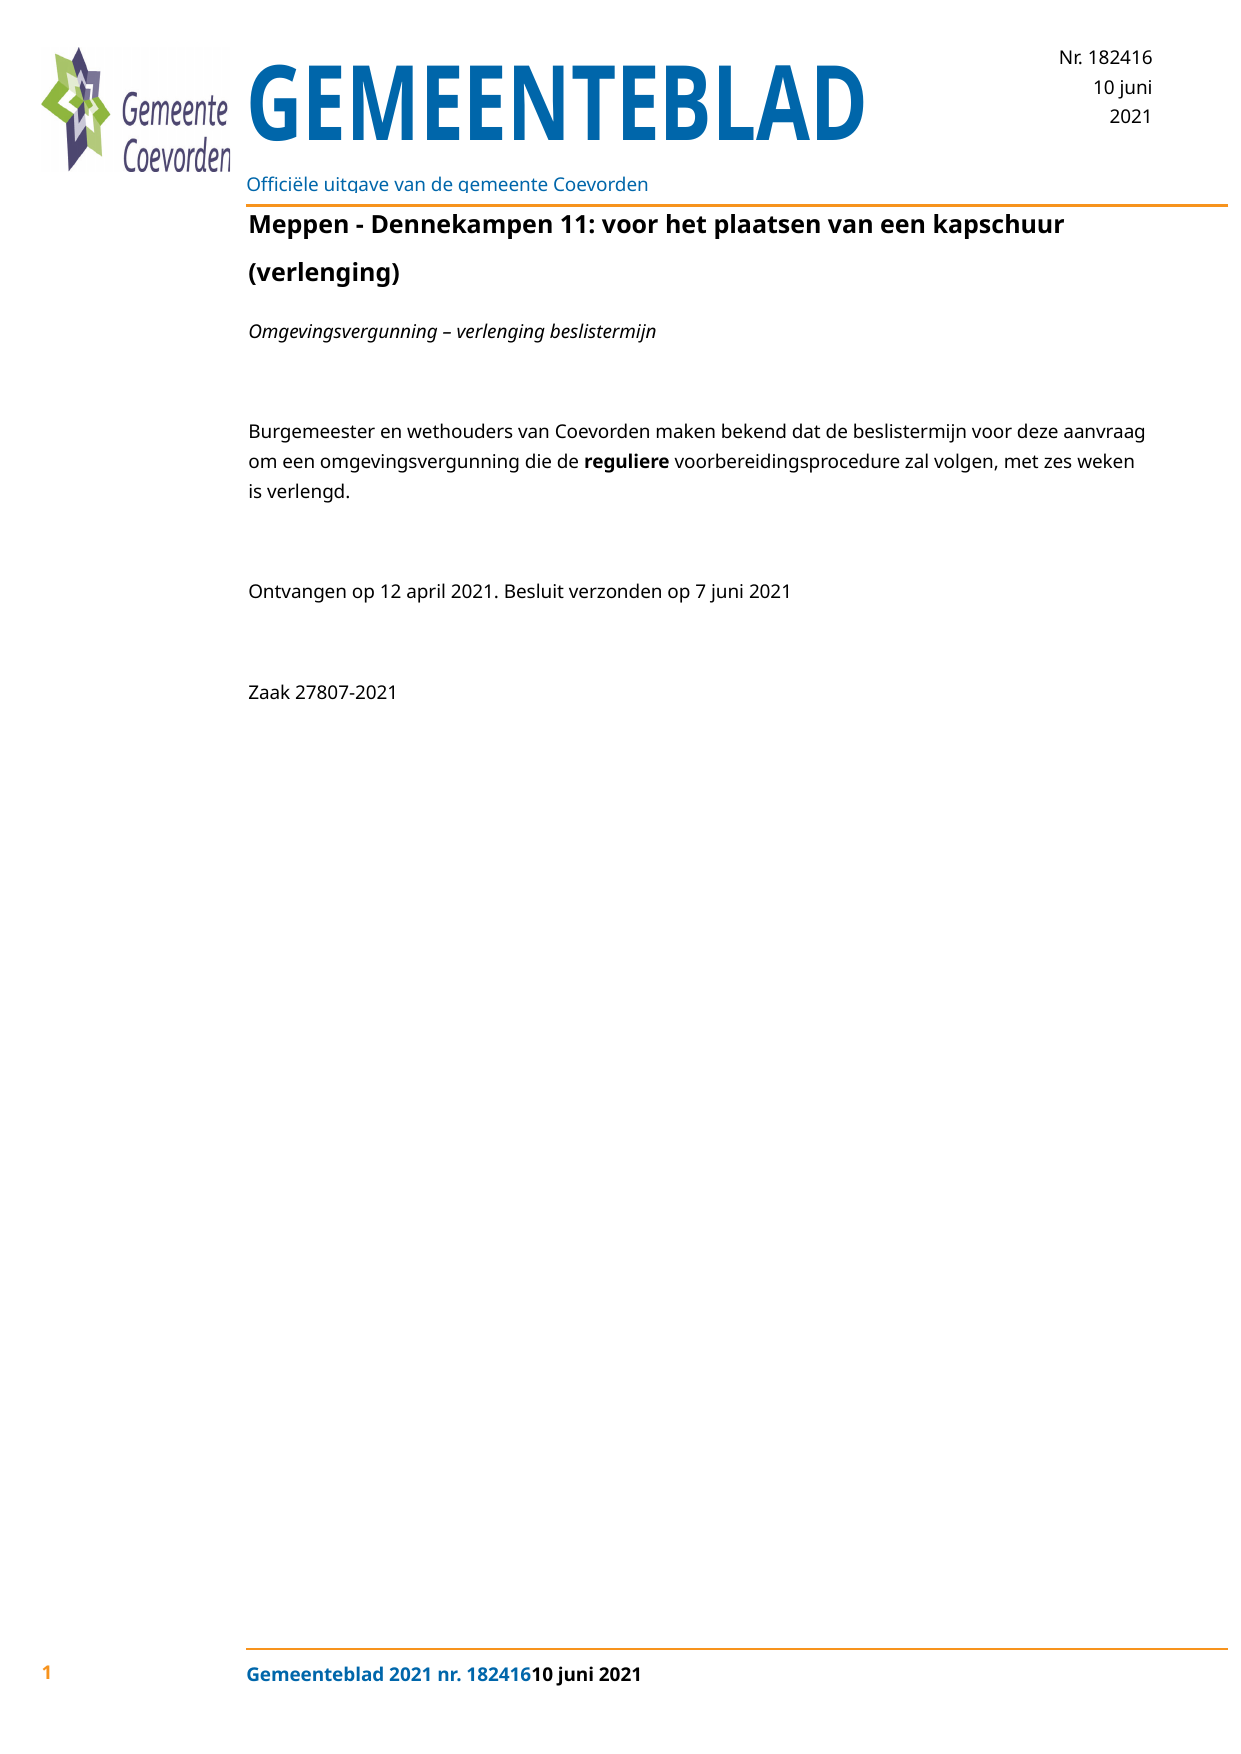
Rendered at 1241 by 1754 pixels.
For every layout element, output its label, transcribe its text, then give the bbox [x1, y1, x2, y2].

text Omgevingsvergunning – verlenging beslistermijn [248, 318, 1152, 344]
text Meppen - Dennekampen 11: voor het plaatsen van een kapschuur (verlenging) [248, 207, 1152, 288]
picture [41, 47, 231, 172]
text Ontvangen op 12 april 2021. Besluit verzonden op 7 juni 2021 [248, 579, 1152, 604]
text Burgemeester en wethouders van Coevorden maken bekend dat de beslistermijn voor deze aanvraag om een omgevingsvergunning die de reguliere voorbereidingsprocedure zal volgen, met zes weken is verlengd. [248, 419, 1152, 504]
text Zaak 27807-2021 [248, 679, 1152, 705]
